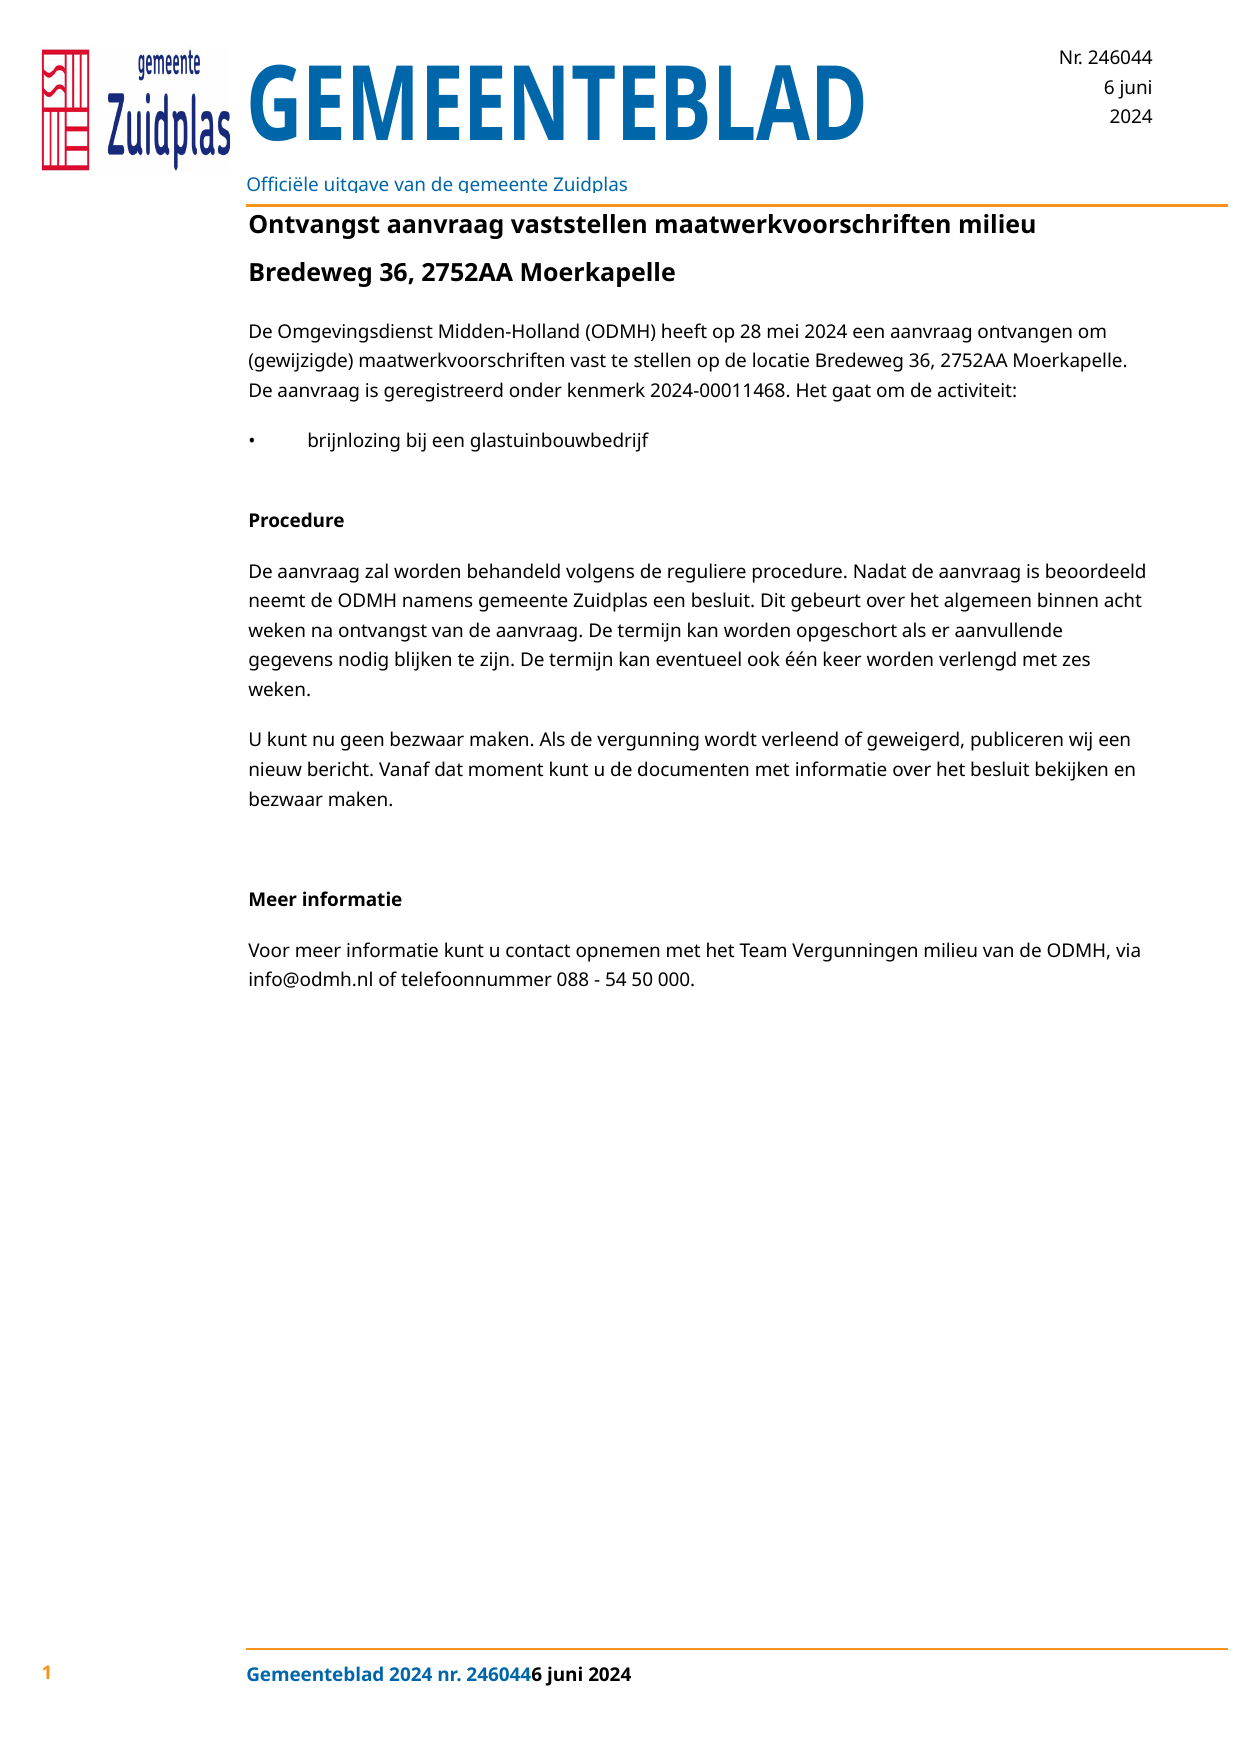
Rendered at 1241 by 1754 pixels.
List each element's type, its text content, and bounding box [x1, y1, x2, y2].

text De Omgevingsdienst Midden-Holland (ODMH) heeft op 28 mei 2024 een aanvraag ontvangen om (gewijzigde) maatwerkvoorschriften vast te stellen op de locatie Bredeweg 36, 2752AA Moerkapelle. De aanvraag is geregistreerd onder kenmerk 2024-00011468. Het gaat om de activiteit: [248, 318, 1152, 403]
text Voor meer informatie kunt u contact opnemen met het Team Vergunningen milieu van de ODMH, via info@odmh.nl of telefoonnummer 088 - 54 50 000. [248, 937, 1152, 992]
list brijnlozing bij een glastuinbouwbedrijf [248, 427, 1152, 453]
text Meer informatie [248, 887, 1152, 912]
text U kunt nu geen bezwaar maken. Als de vergunning wordt verleend of geweigerd, publiceren wij een nieuw bericht. Vanaf dat moment kunt u de documenten met informatie over het besluit bekijken en bezwaar maken. [248, 727, 1152, 812]
text De aanvraag zal worden behandeld volgens de reguliere procedure. Nadat de aanvraag is beoordeeld neemt de ODMH namens gemeente Zuidplas een besluit. Dit gebeurt over het algemeen binnen acht weken na ontvangst van de aanvraag. De termijn kan worden opgeschort als er aanvullende gegevens nodig blijken te zijn. De termijn kan eventueel ook één keer worden verlengd met zes weken. [248, 558, 1152, 702]
picture [41, 47, 231, 172]
text Procedure [248, 507, 1152, 533]
text Ontvangst aanvraag vaststellen maatwerkvoorschriften milieu Bredeweg 36, 2752AA Moerkapelle [248, 207, 1152, 288]
